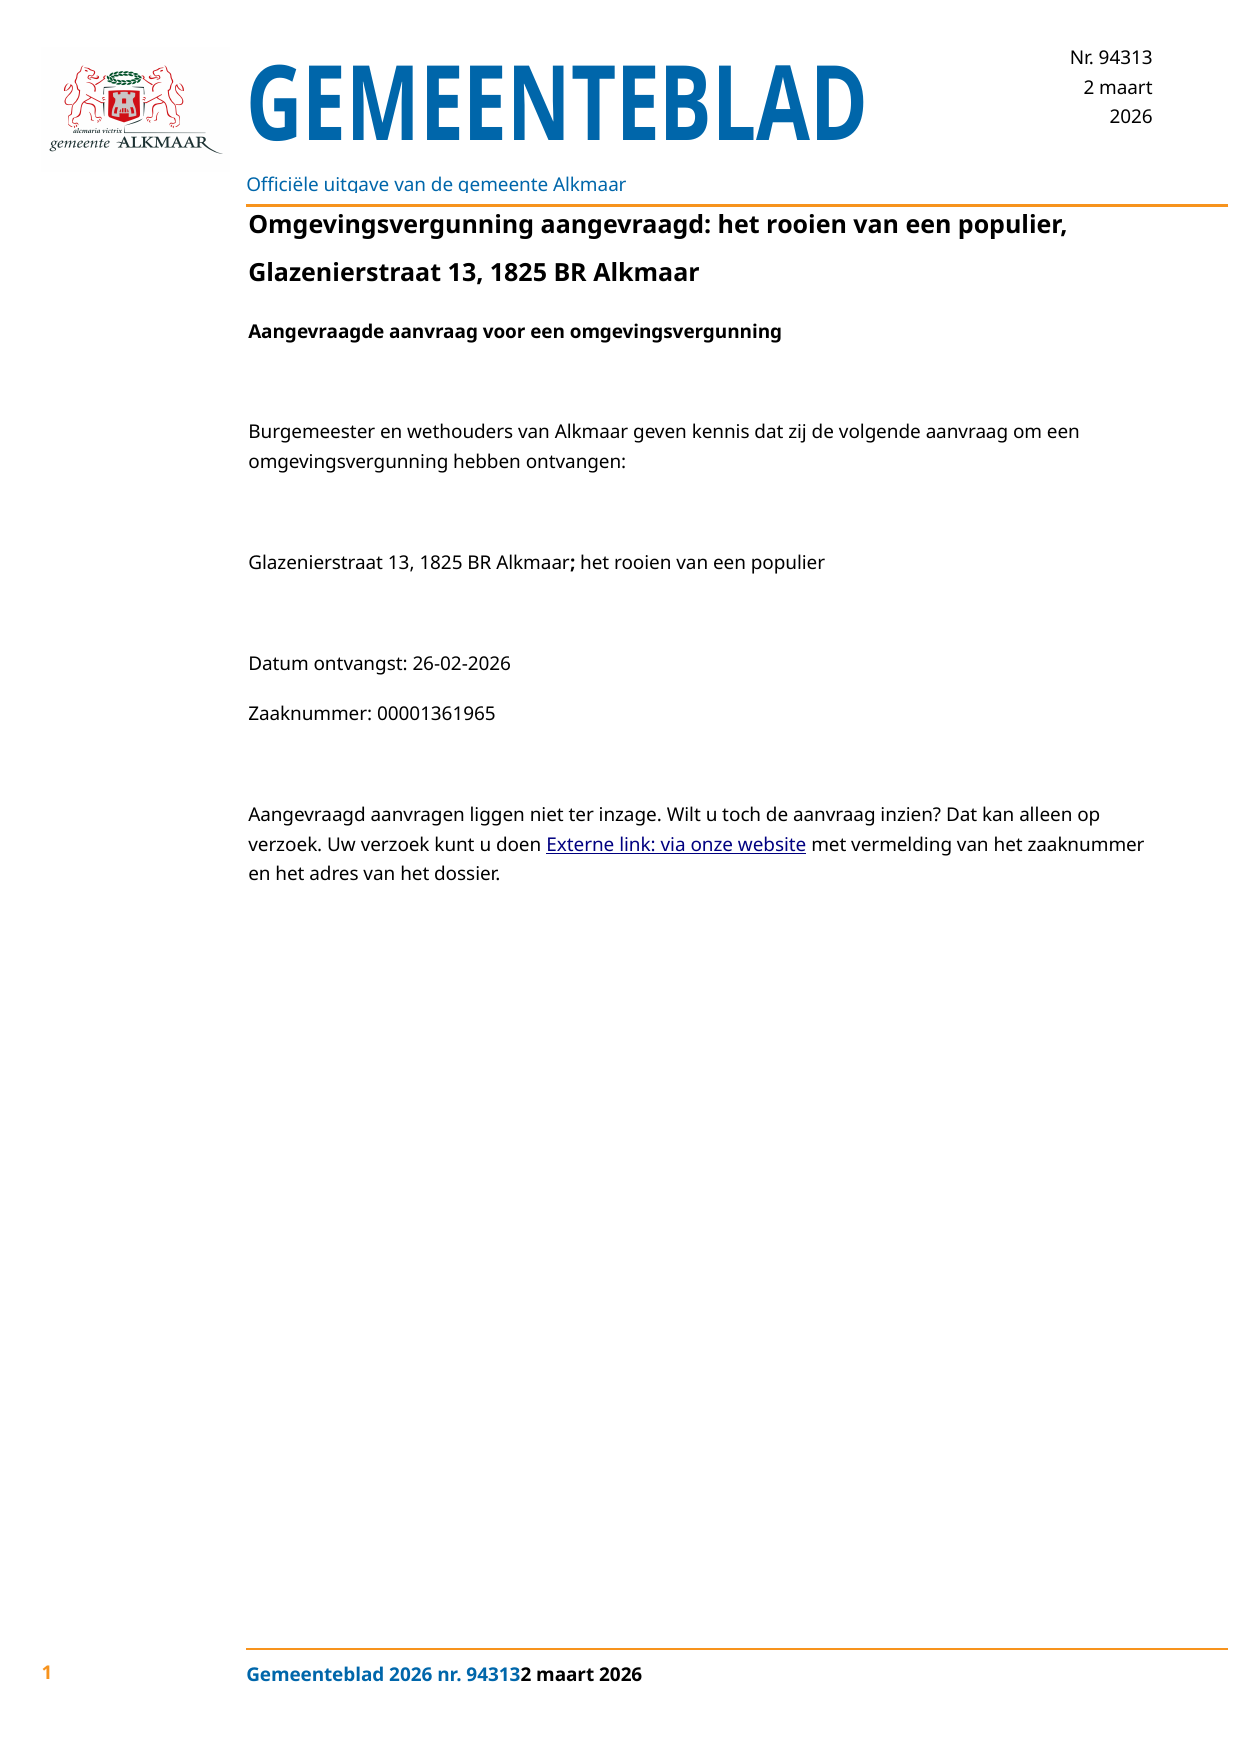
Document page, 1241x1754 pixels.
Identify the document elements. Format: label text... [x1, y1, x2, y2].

picture [41, 47, 231, 172]
text Omgevingsvergunning aangevraagd: het rooien van een populier, Glazenierstraat 13, 1825 BR Alkmaar [248, 207, 1152, 288]
text Burgemeester en wethouders van Alkmaar geven kennis dat zij de volgende aanvraag om een omgevingsvergunning hebben ontvangen: [248, 419, 1152, 474]
text Datum ontvangst: 26-02-2026 [248, 650, 1152, 676]
text Aangevraagd aanvragen liggen niet ter inzage. Wilt u toch de aanvraag inzien? Dat kan alleen op verzoek. Uw verzoek kunt u doen Externe link: via onze website met vermelding van het zaaknummer en het adres van het dossier. [248, 801, 1152, 886]
text Zaaknummer: 00001361965 [248, 700, 1152, 726]
text Glazenierstraat 13, 1825 BR Alkmaar; het rooien van een populier [248, 549, 1152, 575]
text Aangevraagde aanvraag voor een omgevingsvergunning [248, 318, 1152, 344]
